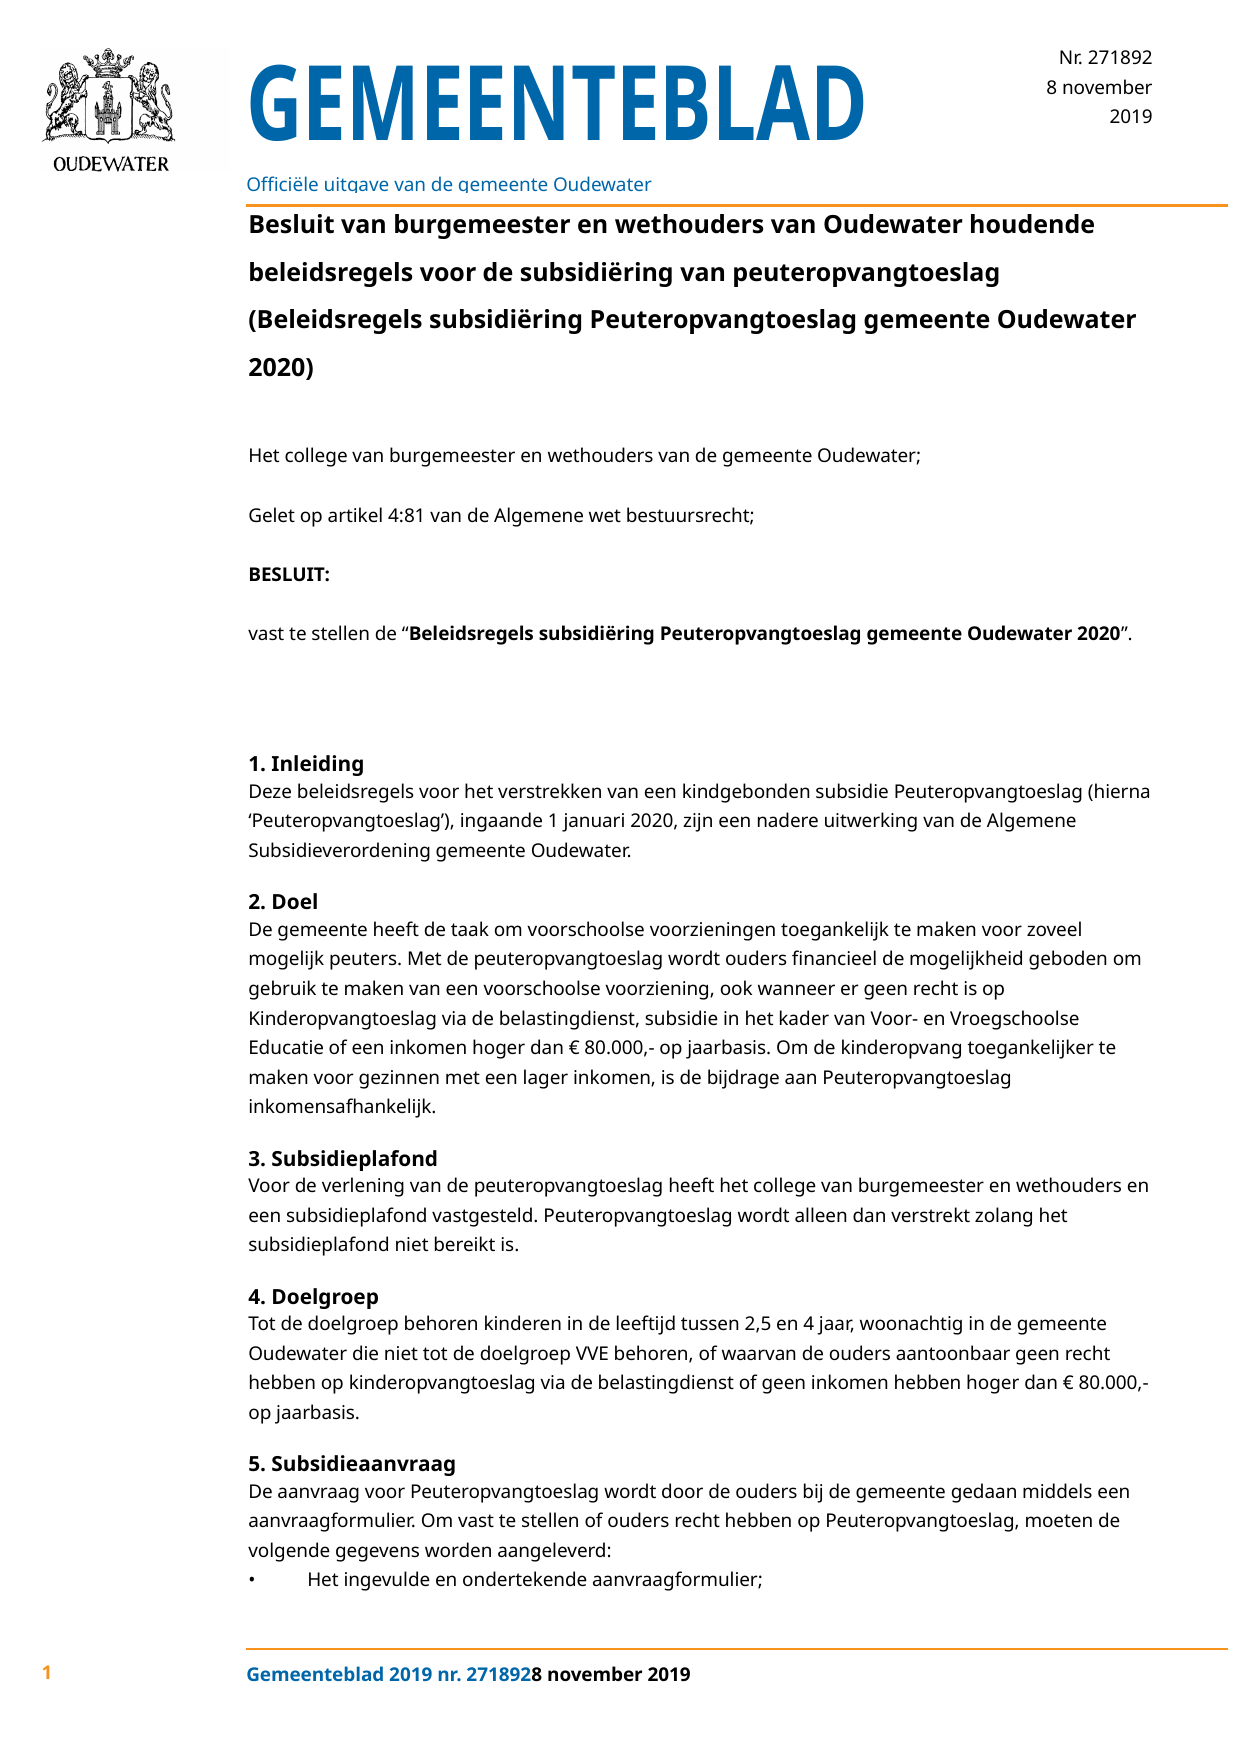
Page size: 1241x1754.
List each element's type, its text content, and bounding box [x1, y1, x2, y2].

text 3. Subsidieplafond [248, 1144, 1152, 1172]
text Gelet op artikel 4:81 van de Algemene wet bestuursrecht; [248, 502, 1152, 528]
text Voor de verlening van de peuteropvangtoeslag heeft het college van burgemeester en wethouders en een subsidieplafond vastgesteld. Peuteropvangtoeslag wordt alleen dan verstrekt zolang het subsidieplafond niet bereikt is. [248, 1172, 1152, 1257]
text 5. Subsidieaanvraag [248, 1449, 1152, 1478]
text 2. Doel [248, 887, 1152, 916]
text Het college van burgemeester en wethouders van de gemeente Oudewater; [248, 443, 1152, 468]
text 4. Doelgroep [248, 1282, 1152, 1310]
text BESLUIT: [248, 561, 1152, 587]
text Deze beleidsregels voor het verstrekken van een kindgebonden subsidie Peuteropvangtoeslag (hierna ‘Peuteropvangtoeslag’), ingaande 1 januari 2020, zijn een nadere uitwerking van de Algemene Subsidieverordening gemeente Oudewater. [248, 778, 1152, 863]
text 1. Inleiding [248, 749, 1152, 778]
text Besluit van burgemeester en wethouders van Oudewater houdende beleidsregels voor de subsidiëring van peuteropvangtoeslag (Beleidsregels subsidiëring Peuteropvangtoeslag gemeente Oudewater 2020) [248, 207, 1152, 384]
text Tot de doelgroep behoren kinderen in de leeftijd tussen 2,5 en 4 jaar, woonachtig in de gemeente Oudewater die niet tot de doelgroep VVE behoren, of waarvan de ouders aantoonbaar geen recht hebben op kinderopvangtoeslag via de belastingdienst of geen inkomen hebben hoger dan € 80.000,- op jaarbasis. [248, 1310, 1152, 1425]
text De gemeente heeft de taak om voorschoolse voorzieningen toegankelijk te maken voor zoveel mogelijk peuters. Met de peuteropvangtoeslag wordt ouders financieel de mogelijkheid geboden om gebruik te maken van een voorschoolse voorziening, ook wanneer er geen recht is op Kinderopvangtoeslag via de belastingdienst, subsidie in het kader van Voor- en Vroegschoolse Educatie of een inkomen hoger dan € 80.000,- op jaarbasis. Om de kinderopvang toegankelijker te maken voor gezinnen met een lager inkomen, is de bijdrage aan Peuteropvangtoeslag inkomensafhankelijk. [248, 916, 1152, 1119]
text De aanvraag voor Peuteropvangtoeslag wordt door de ouders bij de gemeente gedaan middels een aanvraagformulier. Om vast te stellen of ouders recht hebben op Peuteropvangtoeslag, moeten de volgende gegevens worden aangeleverd: [248, 1478, 1152, 1563]
picture [41, 47, 231, 172]
list Het ingevulde en ondertekende aanvraagformulier; [248, 1567, 1152, 1592]
text vast te stellen de “Beleidsregels subsidiëring Peuteropvangtoeslag gemeente Oudewater 2020”. [248, 620, 1152, 646]
